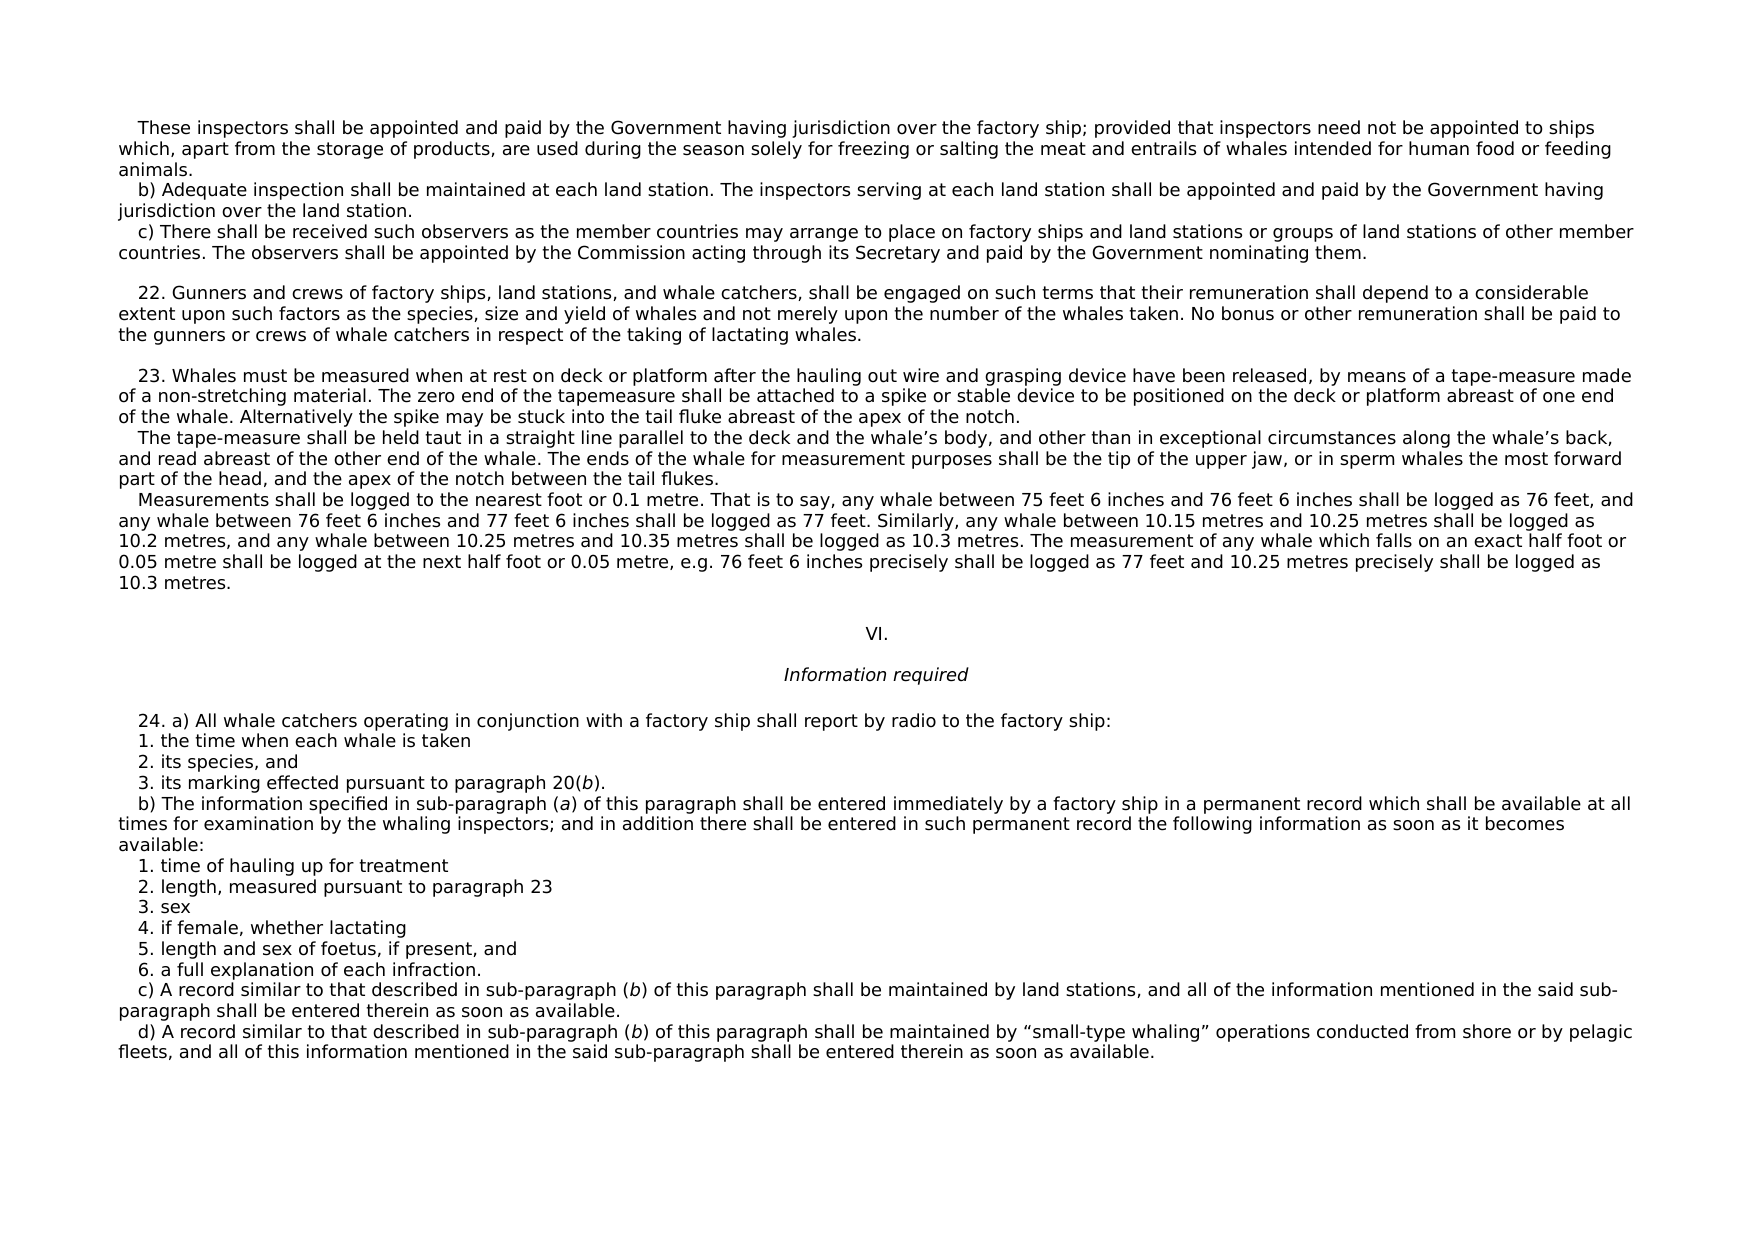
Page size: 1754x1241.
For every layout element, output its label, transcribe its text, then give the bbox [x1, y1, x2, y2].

text 22. Gunners and crews of factory ships, land stations, and whale catchers, shall be engaged on such terms that their remuneration shall depend to a considerable extent upon such factors as the species, size and yield of whales and not merely upon the number of the whales taken. No bonus or other remuneration shall be paid to the gunners or crews of whale catchers in respect of the taking of lactating whales. [118, 283, 1636, 345]
text The tape-measure shall be held taut in a straight line parallel to the deck and the whale’s body, and other than in exceptional circumstances along the whale’s back, and read abreast of the other end of the whale. The ends of the whale for measurement purposes shall be the tip of the upper jaw, or in sperm whales the most forward part of the head, and the apex of the notch between the tail flukes. [118, 428, 1636, 490]
text b) The information specified in sub-paragraph (a) of this paragraph shall be entered immediately by a factory ship in a permanent record which shall be available at all times for examination by the whaling inspectors; and in addition there shall be entered in such permanent record the following information as soon as it becomes available: [118, 793, 1636, 856]
text Measurements shall be logged to the nearest foot or 0.1 metre. That is to say, any whale between 75 feet 6 inches and 76 feet 6 inches shall be logged as 76 feet, and any whale between 76 feet 6 inches and 77 feet 6 inches shall be logged as 77 feet. Similarly, any whale between 10.15 metres and 10.25 metres shall be logged as 10.2 metres, and any whale between 10.25 metres and 10.35 metres shall be logged as 10.3 metres. The measurement of any whale which falls on an exact half foot or 0.05 metre shall be logged at the next half foot or 0.05 metre, e.g. 76 feet 6 inches precisely shall be logged as 77 feet and 10.25 metres precisely shall be logged as 10.3 metres. [118, 490, 1636, 593]
text 3. sex [118, 897, 1636, 918]
text b) Adequate inspection shall be maintained at each land station. The inspectors serving at each land station shall be appointed and paid by the Government having jurisdiction over the land station. [118, 180, 1636, 222]
text 24. a) All whale catchers operating in conjunction with a factory ship shall report by radio to the factory ship: [118, 711, 1636, 731]
text 1. time of hauling up for treatment [118, 856, 1636, 876]
text 6. a full explanation of each infraction. [118, 959, 1636, 980]
text 1. the time when each whale is taken [118, 731, 1636, 752]
text 4. if female, whether lactating [118, 918, 1636, 939]
text c) There shall be received such observers as the member countries may arrange to place on factory ships and land stations or groups of land stations of other member countries. The observers shall be appointed by the Commission acting through its Secretary and paid by the Government nominating them. [118, 222, 1636, 263]
text 2. its species, and [118, 752, 1636, 773]
text 2. length, measured pursuant to paragraph 23 [118, 876, 1636, 897]
text 5. length and sex of foetus, if present, and [118, 939, 1636, 959]
text c) A record similar to that described in sub-paragraph (b) of this paragraph shall be maintained by land stations, and all of the information mentioned in the said sub-paragraph shall be entered therein as soon as available. [118, 980, 1636, 1022]
text 3. its marking effected pursuant to paragraph 20(b). [118, 773, 1636, 793]
subtitle VI. Information required [118, 623, 1636, 686]
text These inspectors shall be appointed and paid by the Government having jurisdiction over the factory ship; provided that inspectors need not be appointed to ships which, apart from the storage of products, are used during the season solely for freezing or salting the meat and entrails of whales intended for human food or feeding animals. [118, 118, 1636, 180]
text 23. Whales must be measured when at rest on deck or platform after the hauling out wire and grasping device have been released, by means of a tape-measure made of a non-stretching material. The zero end of the tapemeasure shall be attached to a spike or stable device to be positioned on the deck or platform abreast of one end of the whale. Alternatively the spike may be stuck into the tail fluke abreast of the apex of the notch. [118, 365, 1636, 428]
text d) A record similar to that described in sub-paragraph (b) of this paragraph shall be maintained by “small-type whaling” operations conducted from shore or by pelagic fleets, and all of this information mentioned in the said sub-paragraph shall be entered therein as soon as available. [118, 1022, 1636, 1063]
